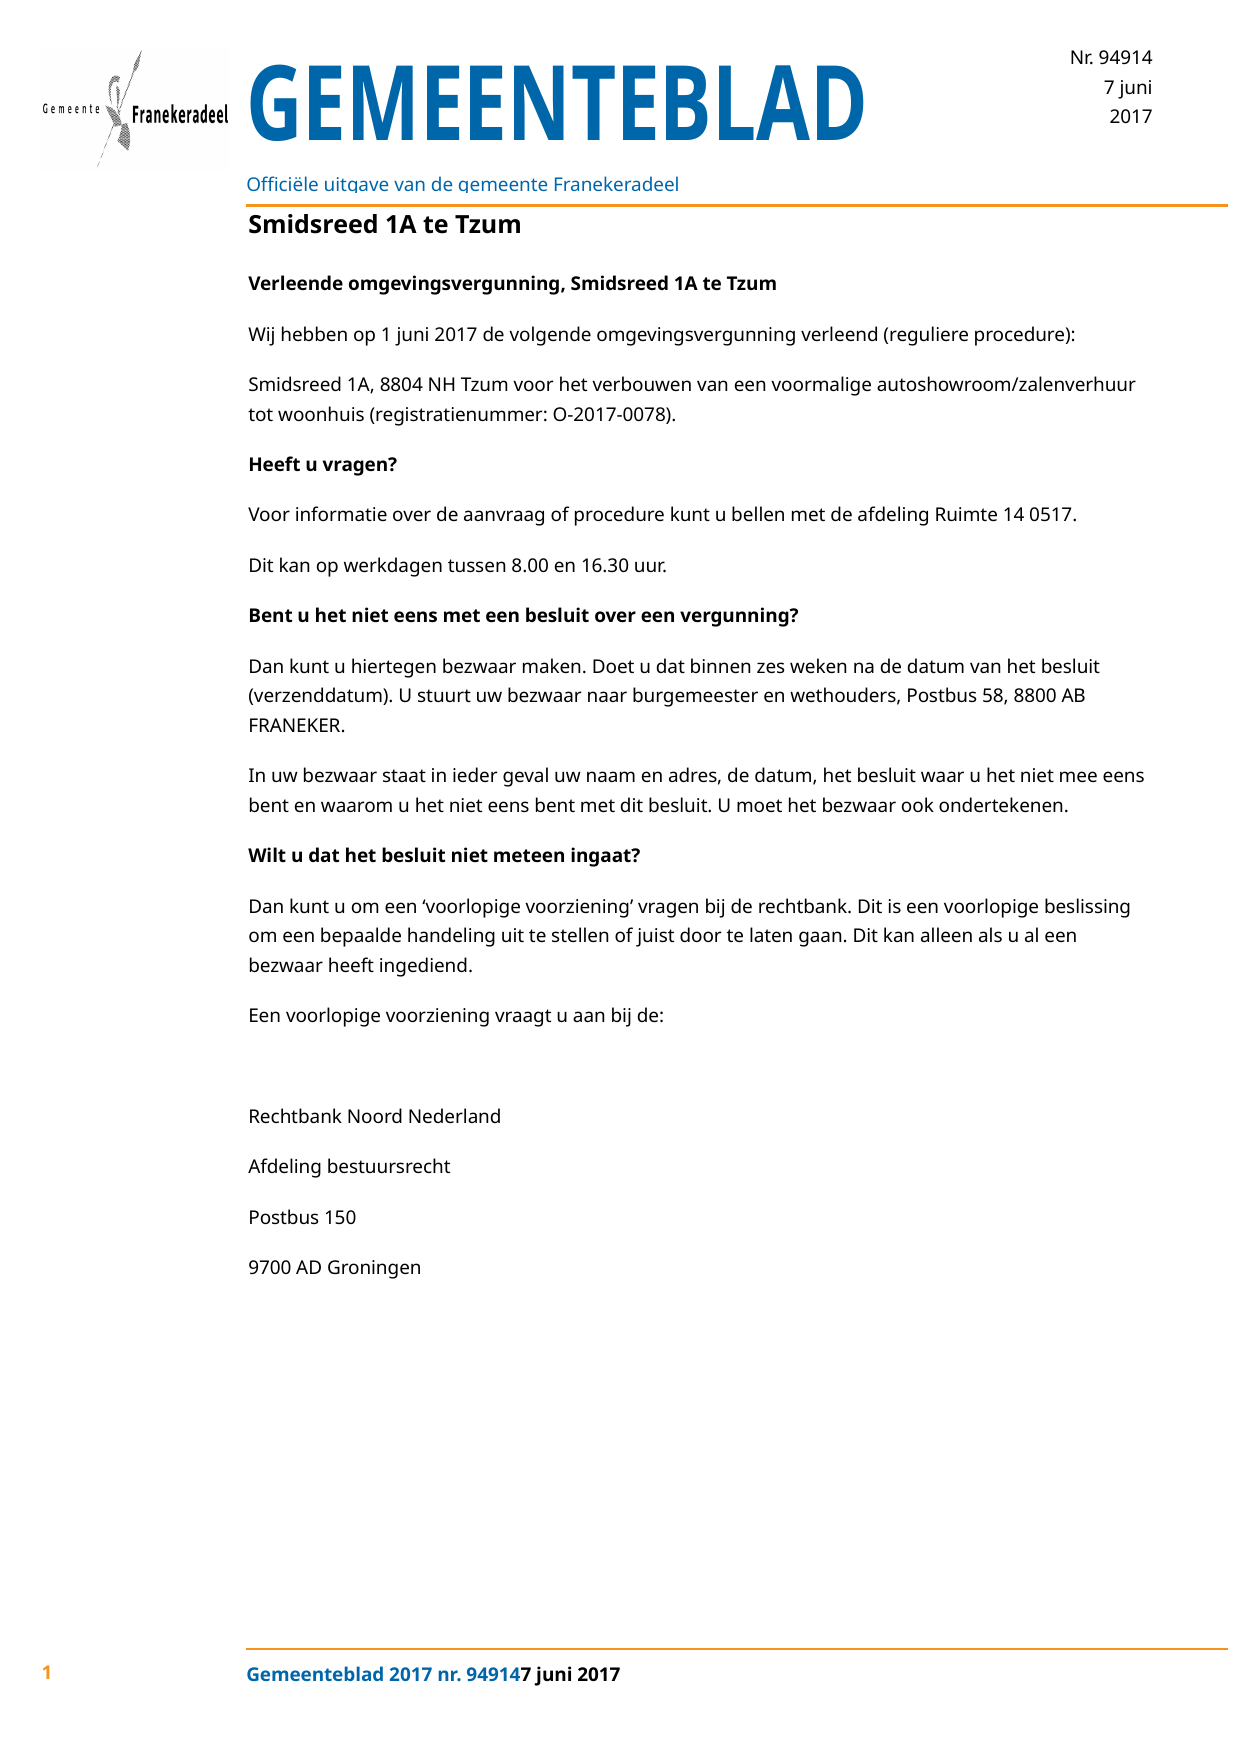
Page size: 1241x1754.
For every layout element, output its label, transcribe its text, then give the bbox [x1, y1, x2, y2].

text Wij hebben op 1 juni 2017 de volgende omgevingsvergunning verleend (reguliere procedure): [248, 321, 1152, 346]
text 9700 AD Groningen [248, 1254, 1152, 1280]
text Dit kan op werkdagen tussen 8.00 en 16.30 uur. [248, 552, 1152, 578]
text Rechtbank Noord Nederland [248, 1103, 1152, 1129]
text Heeft u vragen? [248, 451, 1152, 477]
text Bent u het niet eens met een besluit over een vergunning? [248, 602, 1152, 628]
text Voor informatie over de aanvraag of procedure kunt u bellen met de afdeling Ruimte 14 0517. [248, 502, 1152, 527]
text Smidsreed 1A, 8804 NH Tzum voor het verbouwen van een voormalige autoshowroom/zalenverhuur tot woonhuis (registratienummer: O-2017-0078). [248, 371, 1152, 426]
text Smidsreed 1A te Tzum [248, 207, 1152, 241]
text Een voorlopige voorziening vraagt u aan bij de: [248, 1002, 1152, 1028]
text Wilt u dat het besluit niet meteen ingaat? [248, 842, 1152, 868]
text Dan kunt u om een ‘voorlopige voorziening’ vragen bij de rechtbank. Dit is een voorlopige beslissing om een bepaalde handeling uit te stellen of juist door te laten gaan. Dit kan alleen als u al een bezwaar heeft ingediend. [248, 893, 1152, 978]
text Dan kunt u hiertegen bezwaar maken. Doet u dat binnen zes weken na de datum van het besluit (verzenddatum). U stuurt uw bezwaar naar burgemeester en wethouders, Postbus 58, 8800 AB FRANEKER. [248, 653, 1152, 738]
picture [41, 47, 231, 172]
text Verleende omgevingsvergunning, Smidsreed 1A te Tzum [248, 270, 1152, 296]
text Afdeling bestuursrecht [248, 1154, 1152, 1179]
text Postbus 150 [248, 1204, 1152, 1230]
text In uw bezwaar staat in ieder geval uw naam en adres, de datum, het besluit waar u het niet mee eens bent en waarom u het niet eens bent met dit besluit. U moet het bezwaar ook ondertekenen. [248, 762, 1152, 818]
